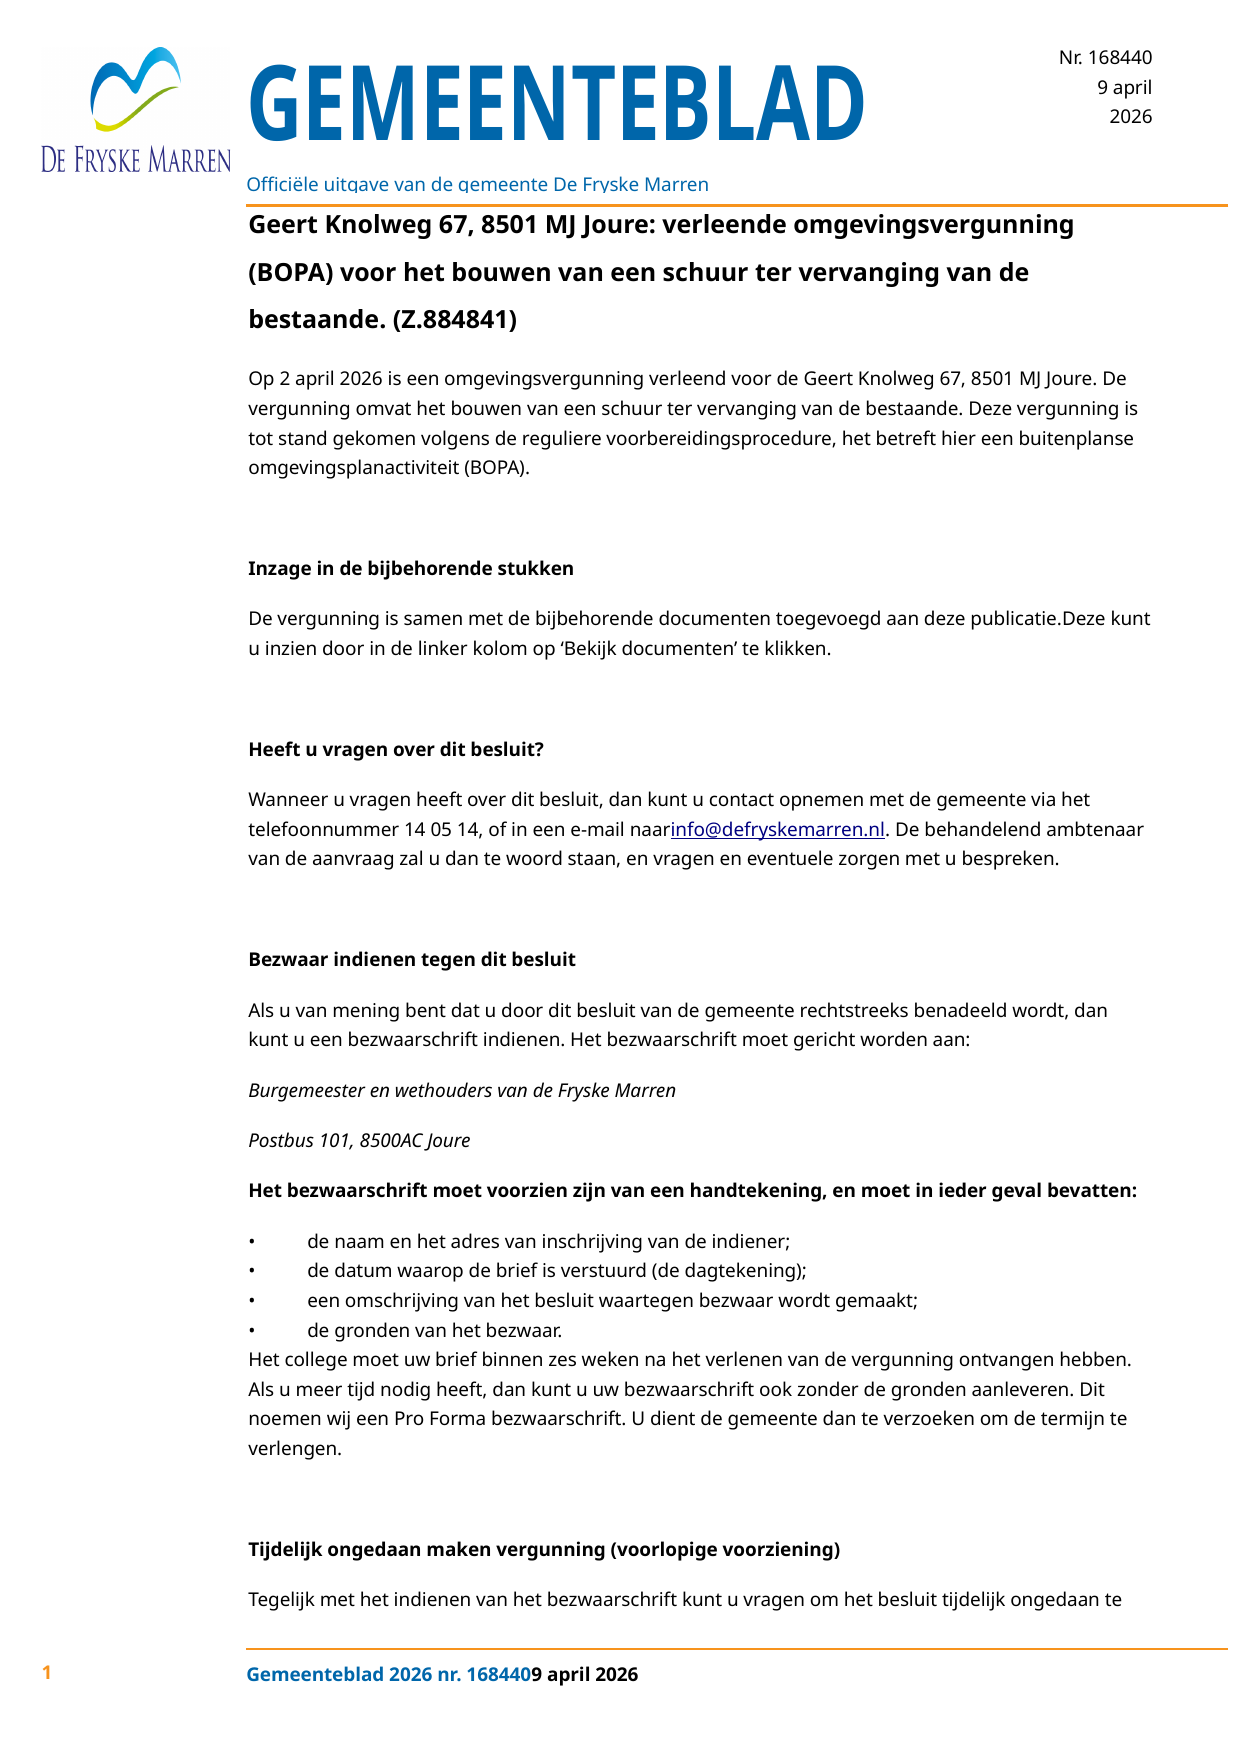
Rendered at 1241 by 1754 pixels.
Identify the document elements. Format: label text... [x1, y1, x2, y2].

text De vergunning is samen met de bijbehorende documenten toegevoegd aan deze publicatie.Deze kunt u inzien door in de linker kolom op ‘Bekijk documenten’ te klikken. [248, 606, 1152, 661]
text Tegelijk met het indienen van het bezwaarschrift kunt u vragen om het besluit tijdelijk ongedaan te [248, 1586, 1152, 1612]
text Het bezwaarschrift moet voorzien zijn van een handtekening, en moet in ieder geval bevatten: [248, 1178, 1152, 1203]
text Het college moet uw brief binnen zes weken na het verlenen van de vergunning ontvangen hebben. Als u meer tijd nodig heeft, dan kunt u uw bezwaarschrift ook zonder de gronden aanleveren. Dit noemen wij een Pro Forma bezwaarschrift. U dient de gemeente dan te verzoeken om de termijn te verlengen. [248, 1346, 1152, 1461]
text Op 2 april 2026 is een omgevingsvergunning verleend voor de Geert Knolweg 67, 8501 MJ Joure. De vergunning omvat het bouwen van een schuur ter vervanging van de bestaande. Deze vergunning is tot stand gekomen volgens de reguliere voorbereidingsprocedure, het betreft hier een buitenplanse omgevingsplanactiviteit (BOPA). [248, 366, 1152, 480]
text Bezwaar indienen tegen dit besluit [248, 946, 1152, 972]
text Wanneer u vragen heeft over dit besluit, dan kunt u contact opnemen met de gemeente via het telefoonnummer 14 05 14, of in een e-mail naarinfo@defryskemarren.nl. De behandelend ambtenaar van de aanvraag zal u dan te woord staan, en vragen en eventuele zorgen met u bespreken. [248, 786, 1152, 871]
list de gronden van het bezwaar. [248, 1317, 1152, 1342]
list de naam en het adres van inschrijving van de indiener; [248, 1228, 1152, 1254]
text Postbus 101, 8500AC Joure [248, 1127, 1152, 1153]
text Burgemeester en wethouders van de Fryske Marren [248, 1077, 1152, 1102]
picture [41, 47, 231, 172]
list een omschrijving van het besluit waartegen bezwaar wordt gemaakt; [248, 1287, 1152, 1313]
list de datum waarop de brief is verstuurd (de dagtekening); [248, 1258, 1152, 1283]
text Tijdelijk ongedaan maken vergunning (voorlopige voorziening) [248, 1536, 1152, 1562]
text Heeft u vragen over dit besluit? [248, 736, 1152, 762]
text Inzage in de bijbehorende stukken [248, 555, 1152, 581]
text Als u van mening bent dat u door dit besluit van de gemeente rechtstreeks benadeeld wordt, dan kunt u een bezwaarschrift indienen. Het bezwaarschrift moet gericht worden aan: [248, 997, 1152, 1052]
text Geert Knolweg 67, 8501 MJ Joure: verleende omgevingsvergunning (BOPA) voor het bouwen van een schuur ter vervanging van de bestaande. (Z.884841) [248, 207, 1152, 336]
